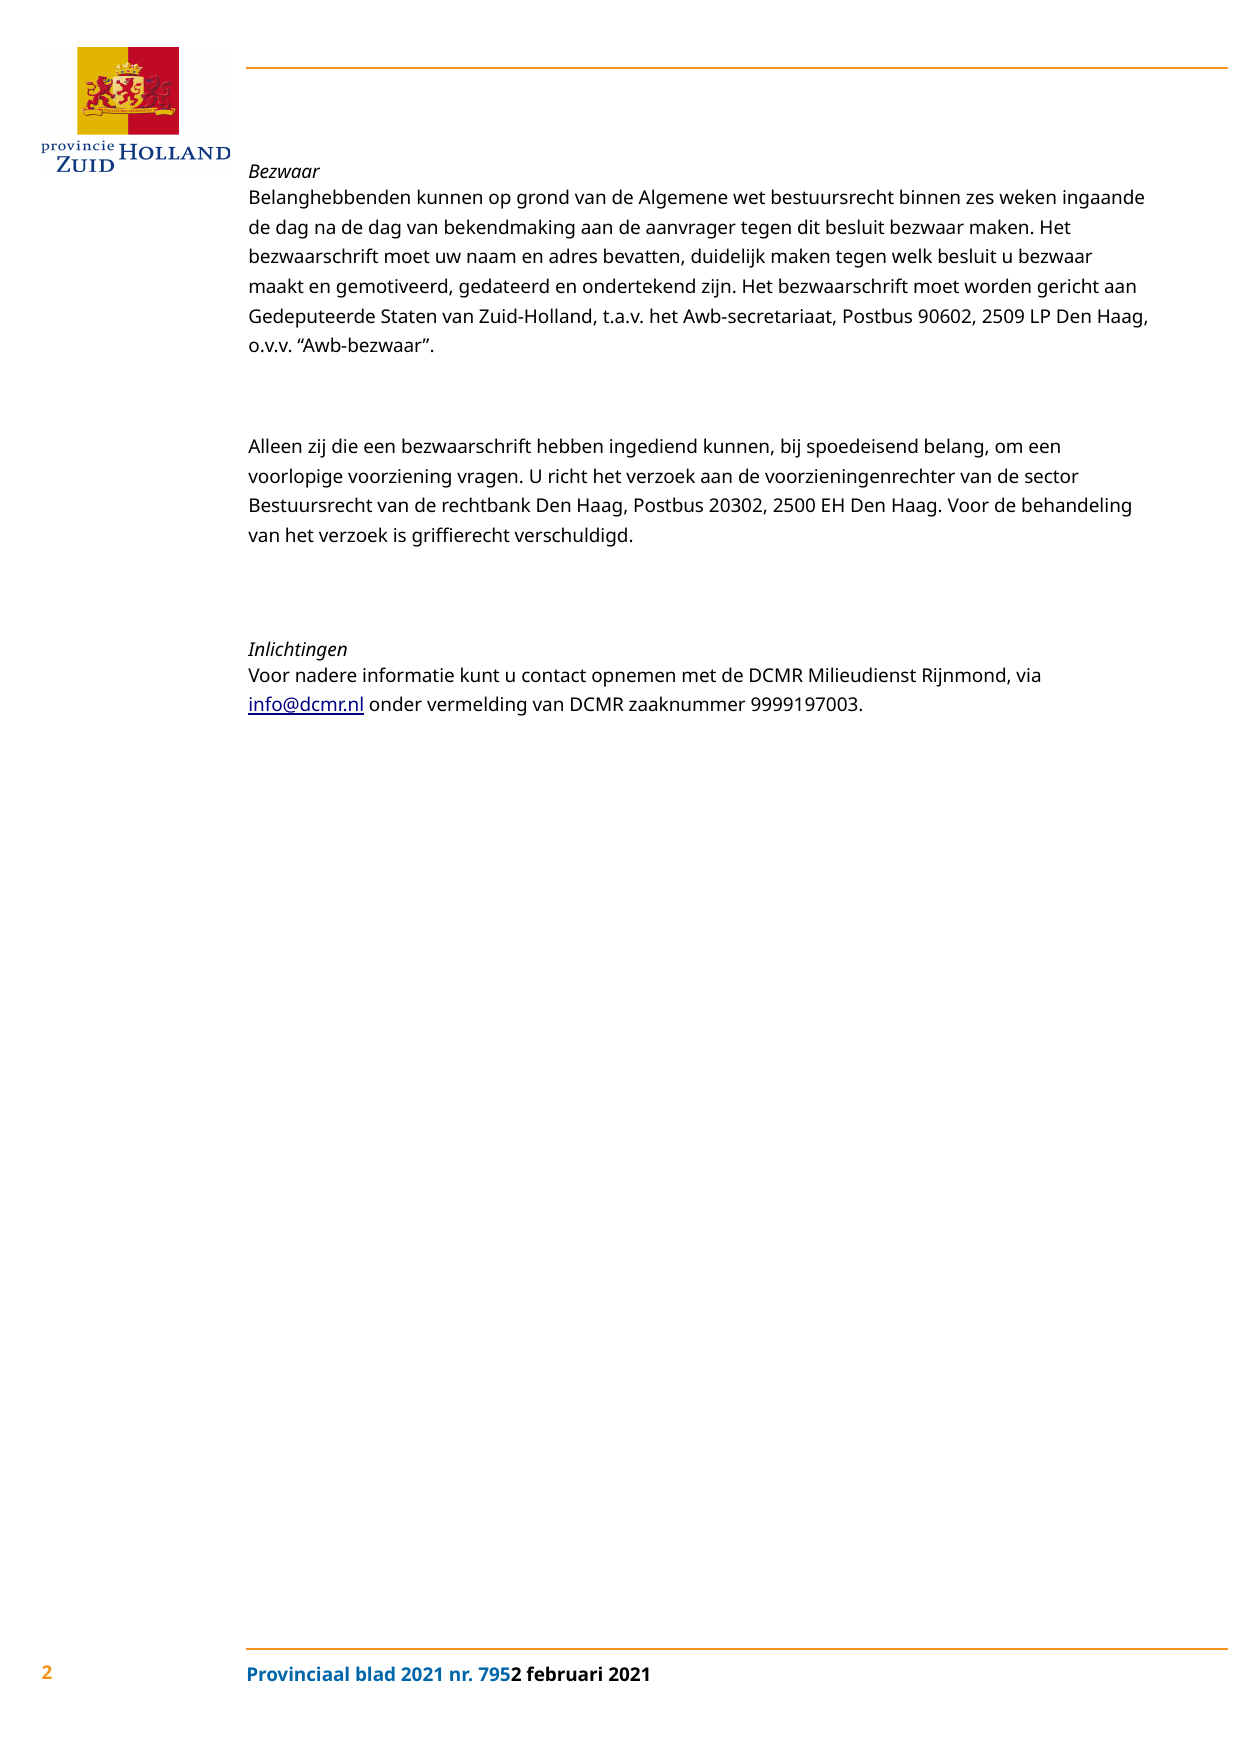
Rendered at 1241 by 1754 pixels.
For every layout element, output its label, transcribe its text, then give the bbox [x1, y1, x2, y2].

text Belanghebbenden kunnen op grond van de Algemene wet bestuursrecht binnen zes weken ingaande de dag na de dag van bekendmaking aan de aanvrager tegen dit besluit bezwaar maken. Het bezwaarschrift moet uw naam en adres bevatten, duidelijk maken tegen welk besluit u bezwaar maakt en gemotiveerd, gedateerd en ondertekend zijn. Het bezwaarschrift moet worden gericht aan Gedeputeerde Staten van Zuid-Holland, t.a.v. het Awb-secretariaat, Postbus 90602, 2509 LP Den Haag, o.v.v. “Awb-bezwaar”. [248, 184, 1152, 358]
text Alleen zij die een bezwaarschrift hebben ingediend kunnen, bij spoedeisend belang, om een voorlopige voorziening vragen. U richt het verzoek aan de voorzieningenrechter van de sector Bestuursrecht van de rechtbank Den Haag, Postbus 20302, 2500 EH Den Haag. Voor de behandeling van het verzoek is griffierecht verschuldigd. [248, 433, 1152, 548]
text Voor nadere informatie kunt u contact opnemen met de DCMR Milieudienst Rijnmond, via info@dcmr.nl onder vermelding van DCMR zaaknummer 9999197003. [248, 662, 1152, 717]
text Bezwaar [248, 159, 1152, 184]
picture [41, 47, 231, 172]
text Inlichtingen [248, 636, 1152, 662]
